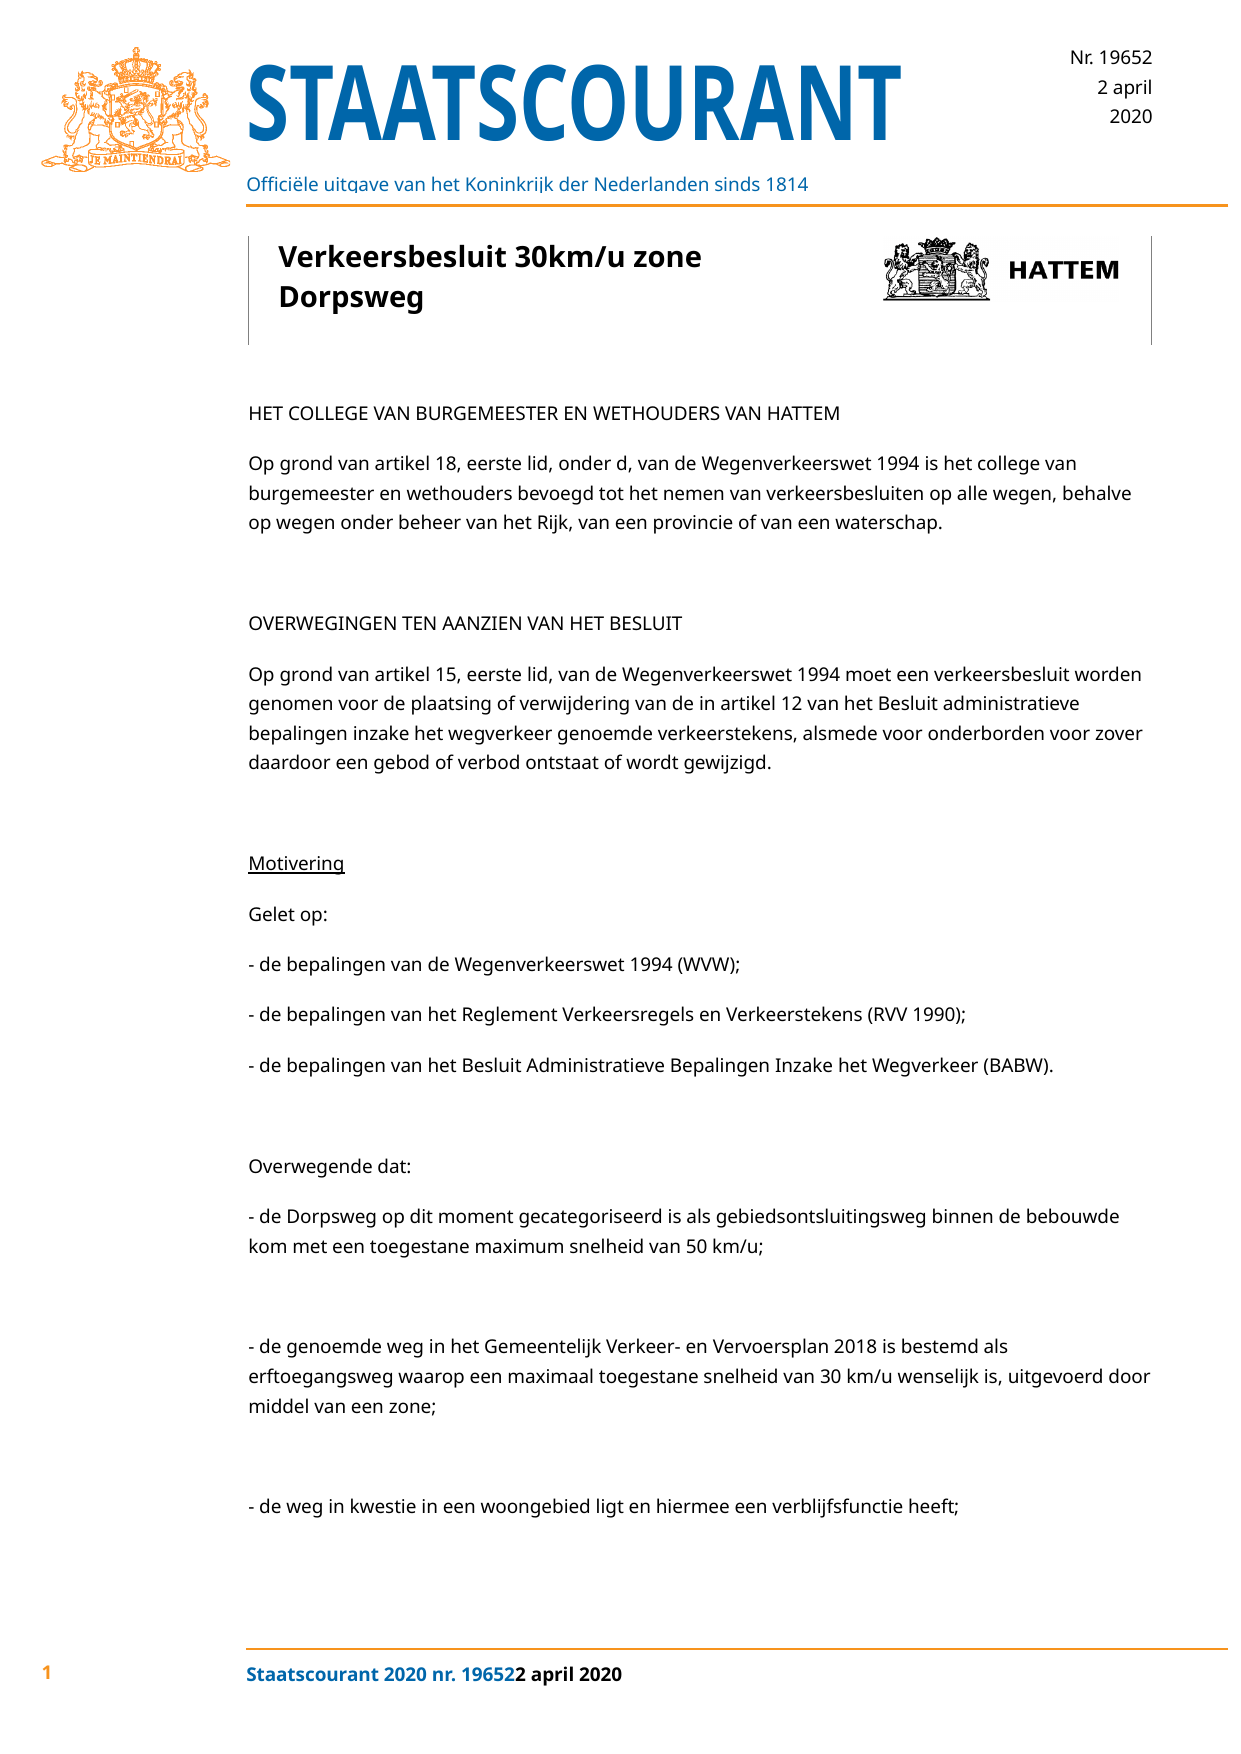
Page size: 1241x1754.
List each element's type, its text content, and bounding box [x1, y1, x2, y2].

text - de bepalingen van het Reglement Verkeersregels en Verkeerstekens (RVV 1990); [248, 1002, 1152, 1027]
text - de bepalingen van de Wegenverkeerswet 1994 (WVW); [248, 951, 1152, 977]
text - de genoemde weg in het Gemeentelijk Verkeer- en Vervoersplan 2018 is bestemd als erftoegangsweg waarop een maximaal toegestane snelheid van 30 km/u wenselijk is, uitgevoerd door middel van een zone; [248, 1334, 1152, 1419]
text HET COLLEGE VAN BURGEMEESTER EN WETHOUDERS VAN HATTEM [248, 400, 1152, 426]
text Gelet op: [248, 901, 1152, 927]
picture [41, 47, 231, 172]
text - de weg in kwestie in een woongebied ligt en hiermee een verblijfsfunctie heeft; [248, 1494, 1152, 1519]
table_header [850, 236, 1151, 345]
text Overwegende dat: [248, 1153, 1152, 1179]
text - de bepalingen van het Besluit Administratieve Bepalingen Inzake het Wegverkeer (BABW). [248, 1052, 1152, 1078]
text Motivering [248, 850, 1152, 876]
table_header Verkeersbesluit 30km/u zone Dorpsweg [249, 236, 850, 345]
text Op grond van artikel 15, eerste lid, van de Wegenverkeerswet 1994 moet een verkeersbesluit worden genomen voor de plaatsing of verwijdering van de in artikel 12 van het Besluit administratieve bepalingen inzake het wegverkeer genoemde verkeerstekens, alsmede voor onderborden voor zover daardoor een gebod of verbod ontstaat of wordt gewijzigd. [248, 661, 1152, 775]
text - de Dorpsweg op dit moment gecategoriseerd is als gebiedsontsluitingsweg binnen de bebouwde kom met een toegestane maximum snelheid van 50 km/u; [248, 1203, 1152, 1259]
text Op grond van artikel 18, eerste lid, onder d, van de Wegenverkeerswet 1994 is het college van burgemeester en wethouders bevoegd tot het nemen van verkeersbesluiten op alle wegen, behalve op wegen onder beheer van het Rijk, van een provincie of van een waterschap. [248, 450, 1152, 535]
text OVERWEGINGEN TEN AANZIEN VAN HET BESLUIT [248, 610, 1152, 636]
picture [882, 236, 1119, 302]
